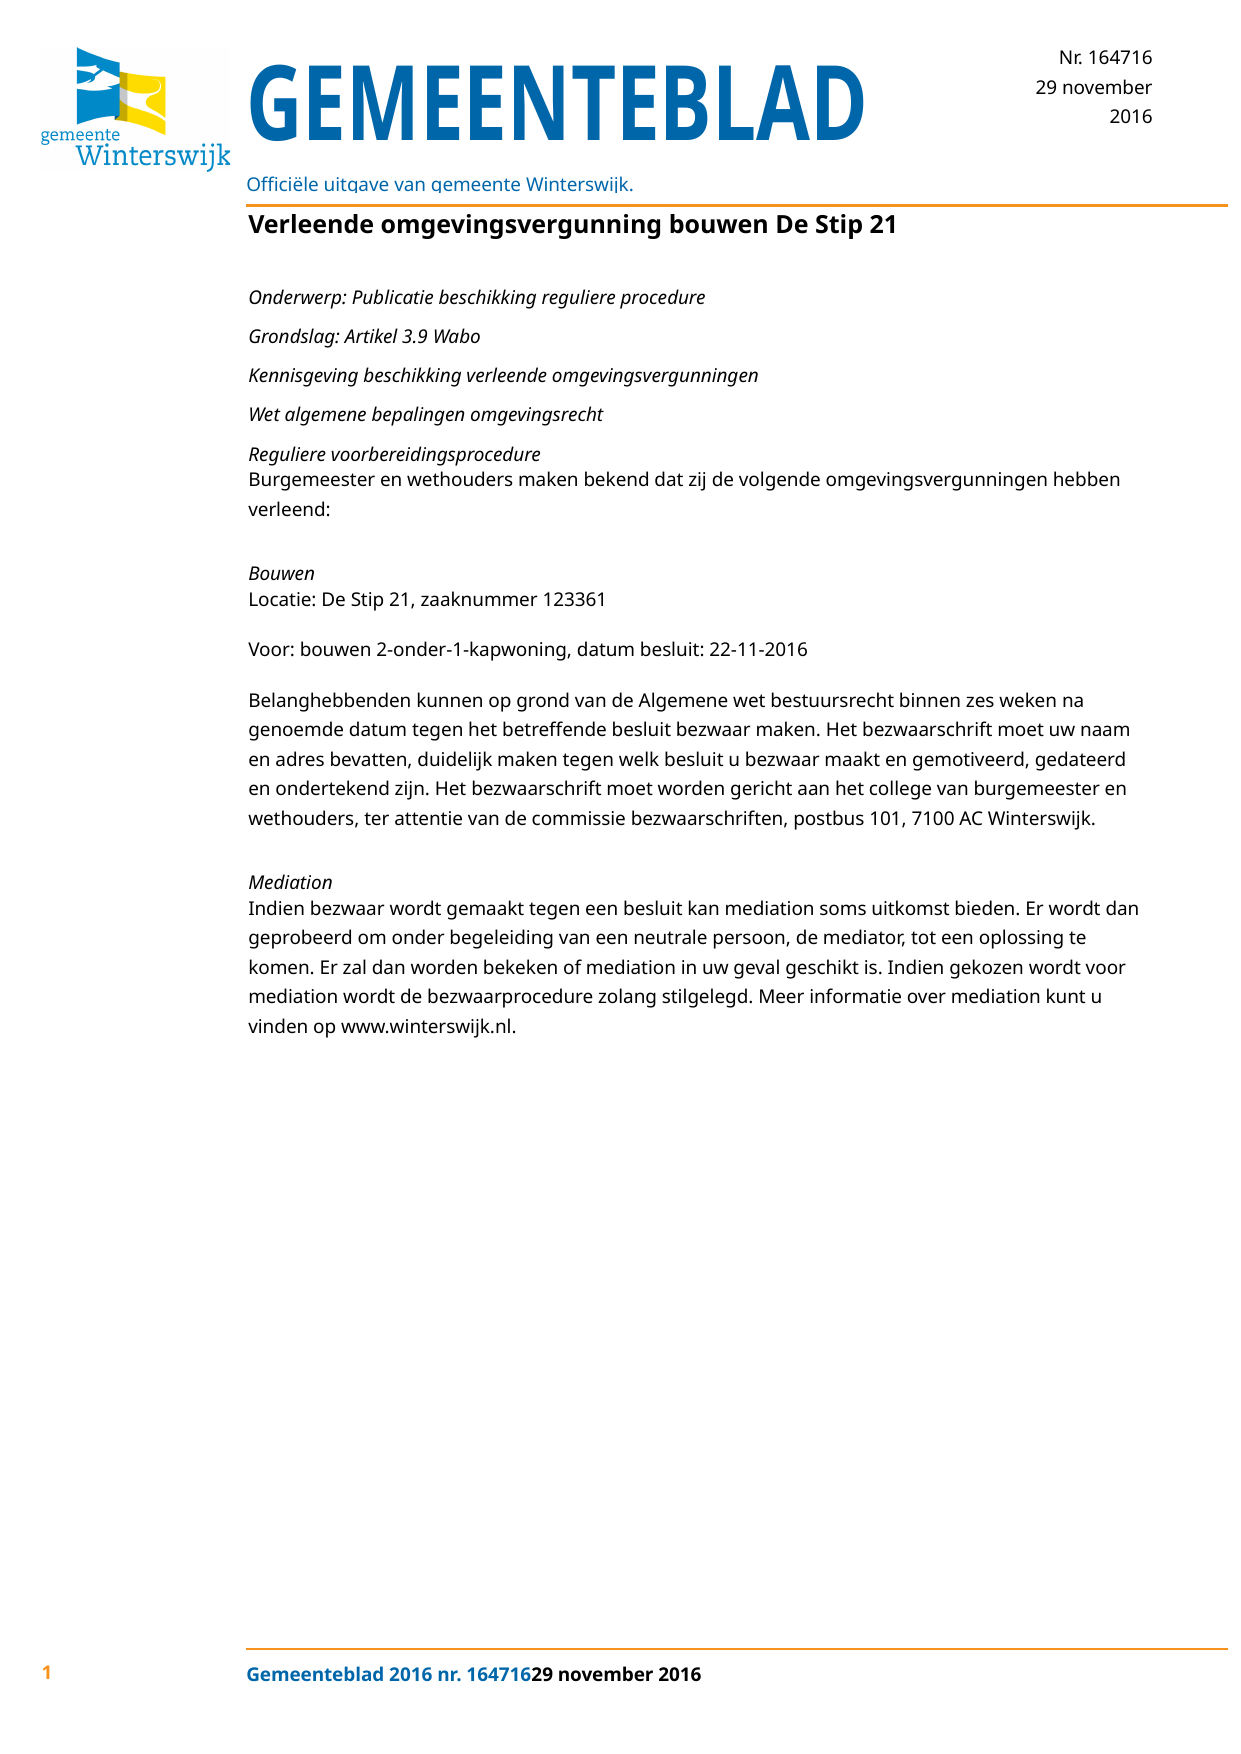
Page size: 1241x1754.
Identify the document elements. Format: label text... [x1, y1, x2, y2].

picture [225, 153, 231, 162]
text Bouwen [248, 560, 1152, 586]
text Burgemeester en wethouders maken bekend dat zij de volgende omgevingsvergunningen hebben verleend: [248, 467, 1152, 522]
text Grondslag: Artikel 3.9 Wabo [248, 323, 1152, 349]
text Voor: bouwen 2-onder-1-kapwoning, datum besluit: 22-11-2016 [248, 636, 1152, 662]
picture [41, 47, 231, 172]
text Verleende omgevingsvergunning bouwen De Stip 21 [248, 207, 1152, 241]
text Mediation [248, 869, 1152, 895]
text Wet algemene bepalingen omgevingsrecht [248, 402, 1152, 427]
text Onderwerp: Publicatie beschikking reguliere procedure [248, 284, 1152, 309]
text Locatie: De Stip 21, zaaknummer 123361 [248, 586, 1152, 612]
text Reguliere voorbereidingsprocedure [248, 441, 1152, 467]
text Kennisgeving beschikking verleende omgevingsvergunningen [248, 362, 1152, 388]
text Belanghebbenden kunnen op grond van de Algemene wet bestuursrecht binnen zes weken na genoemde datum tegen het betreffende besluit bezwaar maken. Het bezwaarschrift moet uw naam en adres bevatten, duidelijk maken tegen welk besluit u bezwaar maakt en gemotiveerd, gedateerd en ondertekend zijn. Het bezwaarschrift moet worden gericht aan het college van burgemeester en wethouders, ter attentie van de commissie bezwaarschriften, postbus 101, 7100 AC Winterswijk. [248, 687, 1152, 831]
text Indien bezwaar wordt gemaakt tegen een besluit kan mediation soms uitkomst bieden. Er wordt dan geprobeerd om onder begeleiding van een neutrale persoon, de mediator, tot een oplossing te komen. Er zal dan worden bekeken of mediation in uw geval geschikt is. Indien gekozen wordt voor mediation wordt de bezwaarprocedure zolang stilgelegd. Meer informatie over mediation kunt u vinden op www.winterswijk.nl. [248, 895, 1152, 1039]
